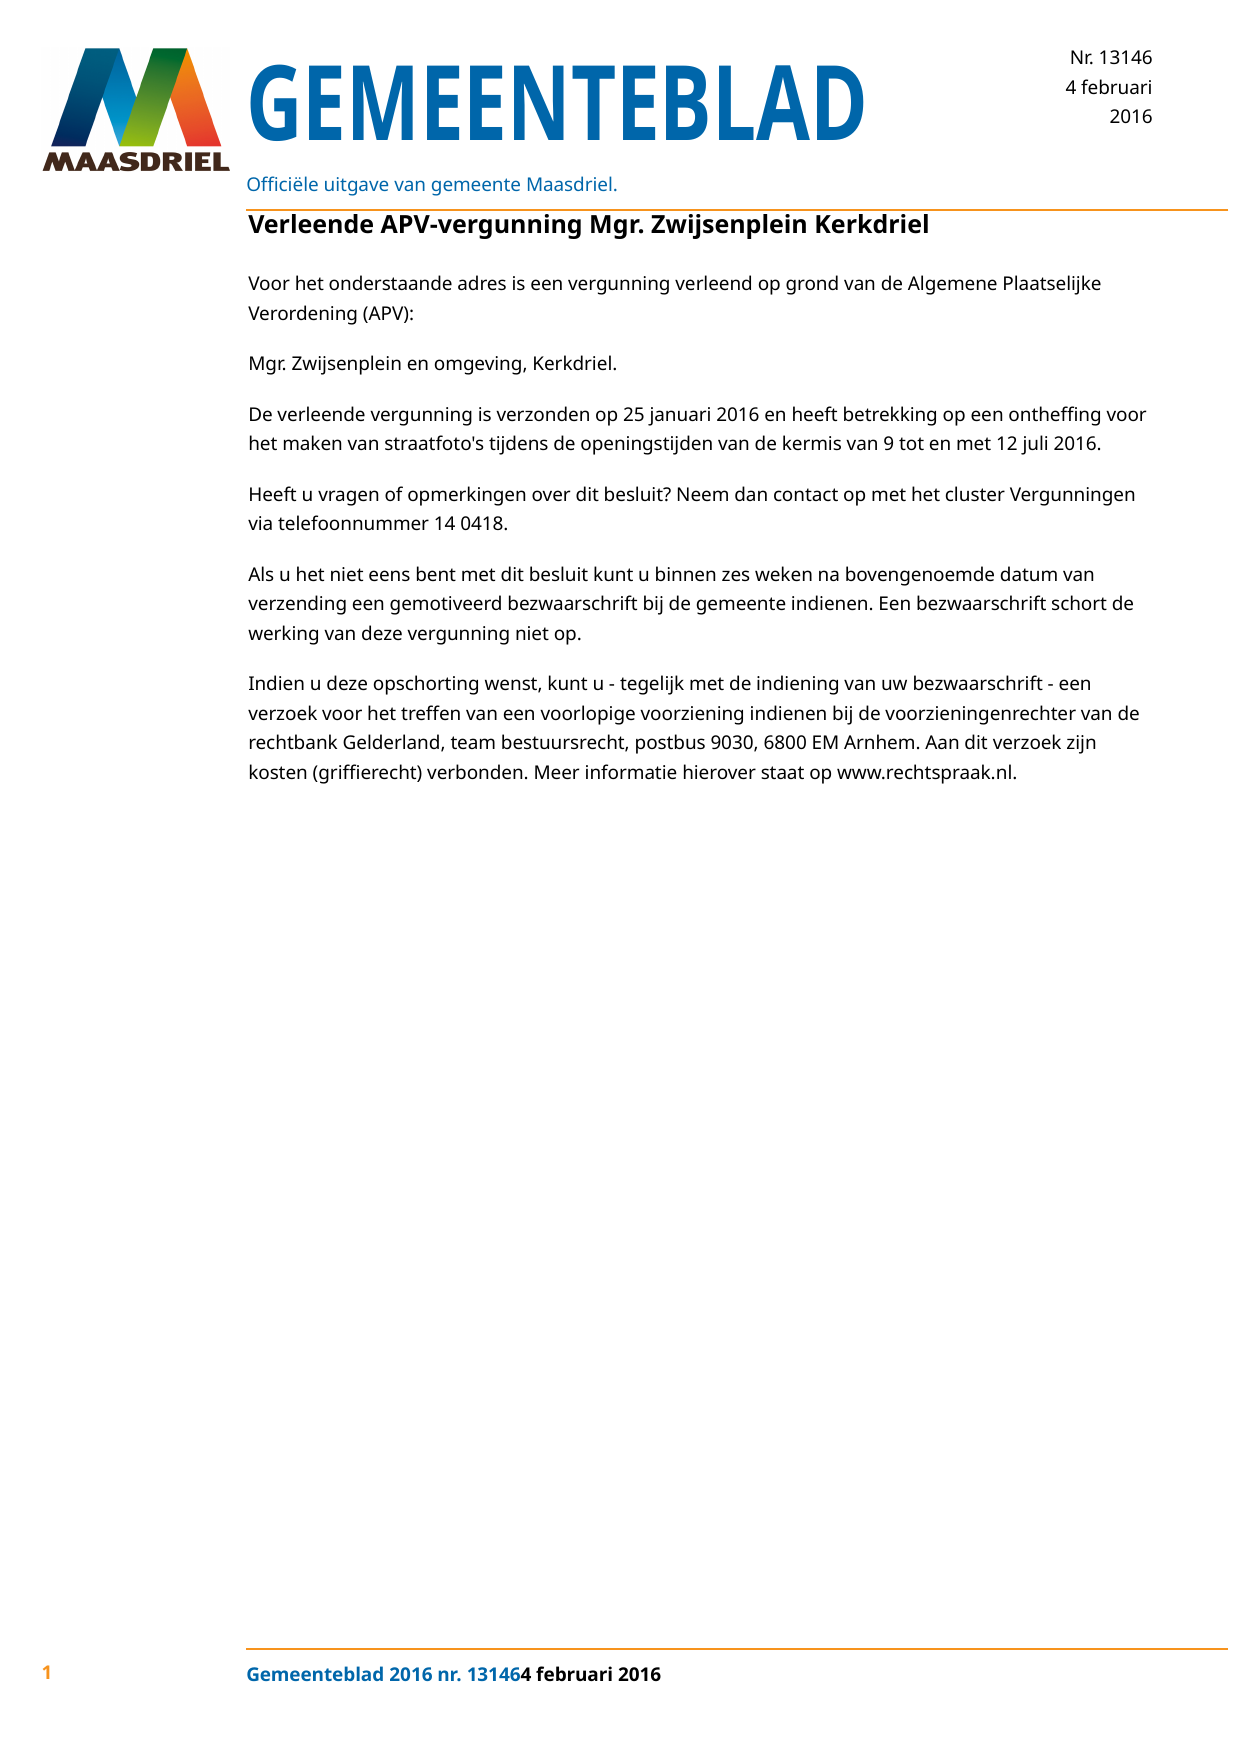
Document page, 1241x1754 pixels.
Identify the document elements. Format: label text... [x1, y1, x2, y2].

text Verleende APV-vergunning Mgr. Zwijsenplein Kerkdriel [248, 211, 1152, 241]
text Als u het niet eens bent met dit besluit kunt u binnen zes weken na bovengenoemde datum van verzending een gemotiveerd bezwaarschrift bij de gemeente indienen. Een bezwaarschrift schort de werking van deze vergunning niet op. [248, 561, 1152, 646]
text Voor het onderstaande adres is een vergunning verleend op grond van de Algemene Plaatselijke Verordening (APV): [248, 270, 1152, 326]
text Mgr. Zwijsenplein en omgeving, Kerkdriel. [248, 350, 1152, 376]
text Heeft u vragen of opmerkingen over dit besluit? Neem dan contact op met het cluster Vergunningen via telefoonnummer 14 0418. [248, 481, 1152, 536]
picture [41, 47, 231, 172]
text De verleende vergunning is verzonden op 25 januari 2016 en heeft betrekking op een ontheffing voor het maken van straatfoto's tijdens de openingstijden van de kermis van 9 tot en met 12 juli 2016. [248, 401, 1152, 456]
text Indien u deze opschorting wenst, kunt u - tegelijk met de indiening van uw bezwaarschrift - een verzoek voor het treffen van een voorlopige voorziening indienen bij de voorzieningenrechter van de rechtbank Gelderland, team bestuursrecht, postbus 9030, 6800 EM Arnhem. Aan dit verzoek zijn kosten (griffierecht) verbonden. Meer informatie hierover staat op www.rechtspraak.nl. [248, 670, 1152, 785]
